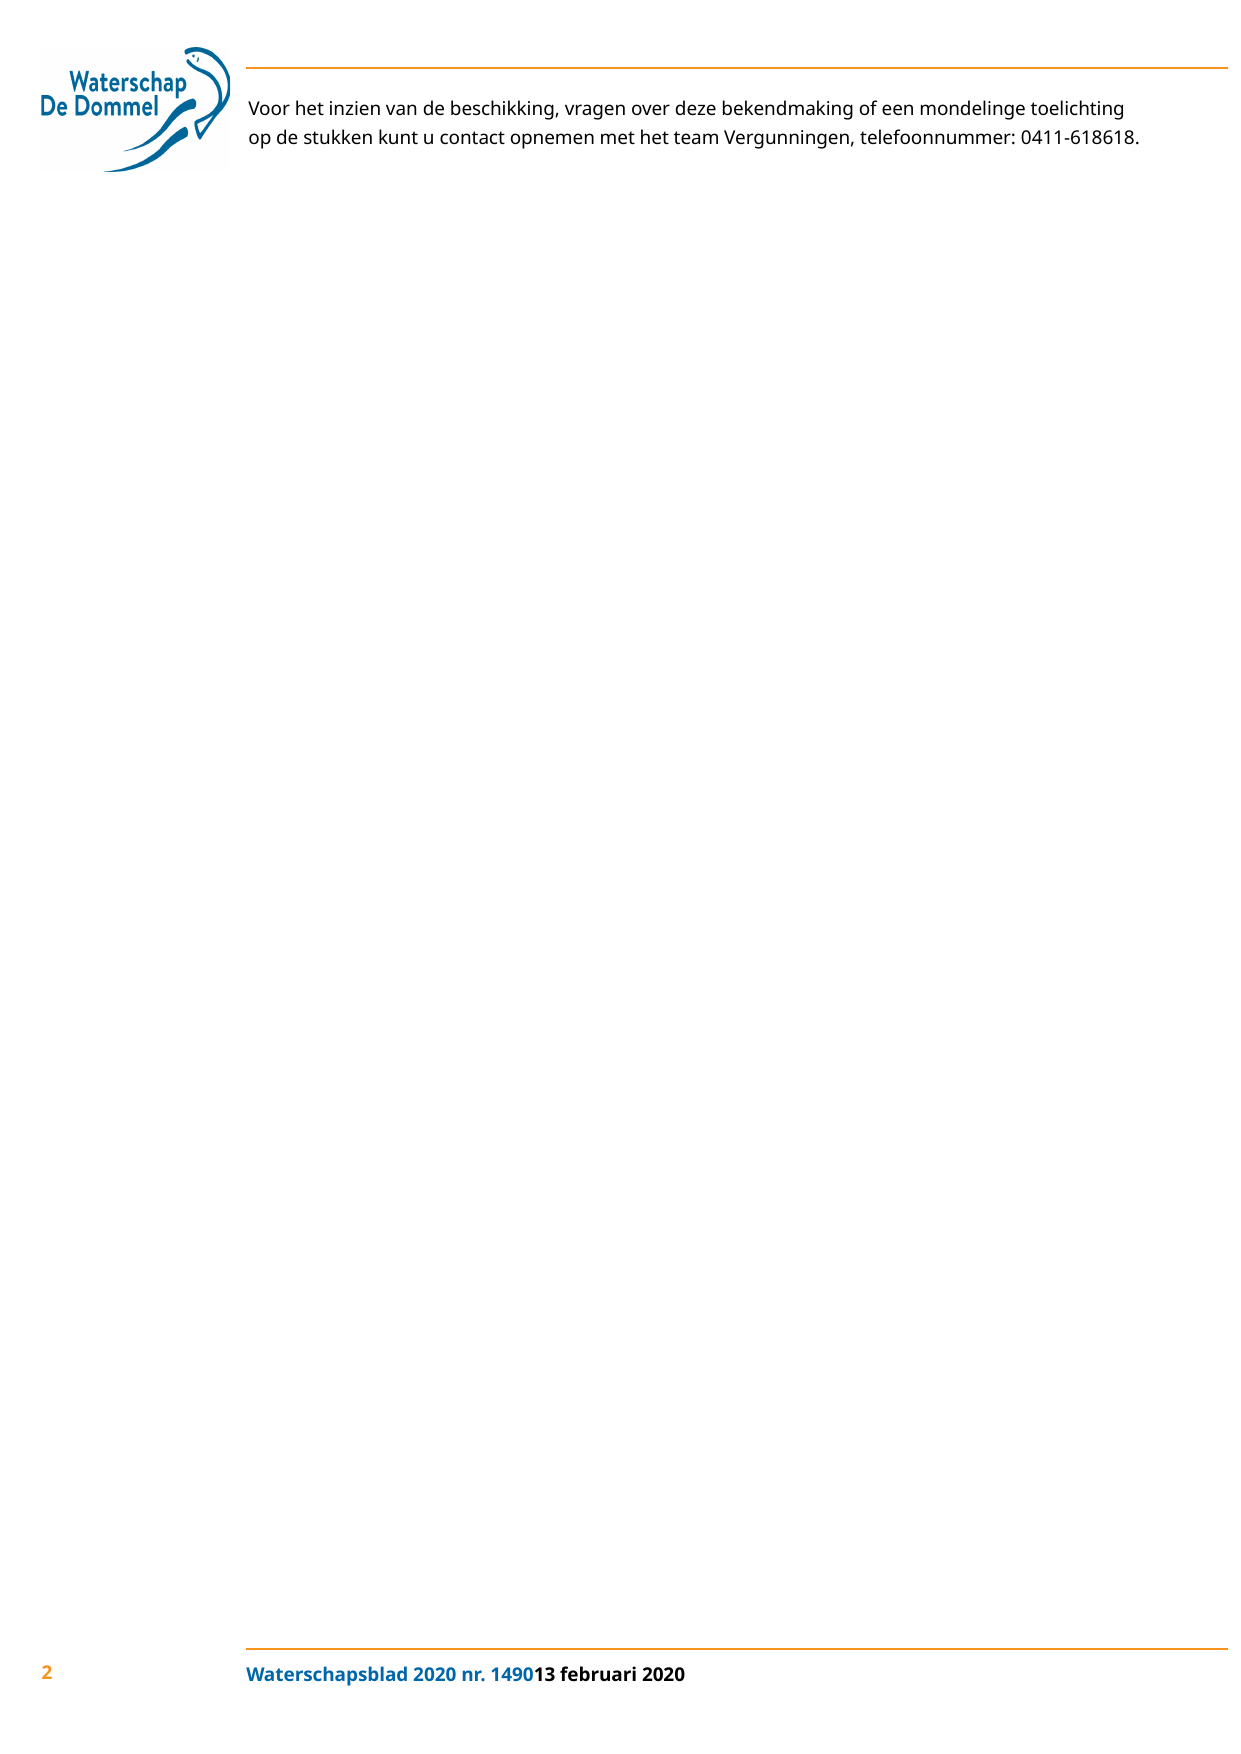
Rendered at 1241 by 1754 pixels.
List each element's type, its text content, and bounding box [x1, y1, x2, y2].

picture [204, 47, 231, 76]
picture [198, 118, 210, 131]
text Voor het inzien van de beschikking, vragen over deze bekendmaking of een mondelinge toelichting op de stukken kunt u contact opnemen met het team Vergunningen, telefoonnummer: 0411-618618. [248, 95, 1152, 150]
picture [45, 99, 51, 111]
picture [41, 47, 231, 172]
